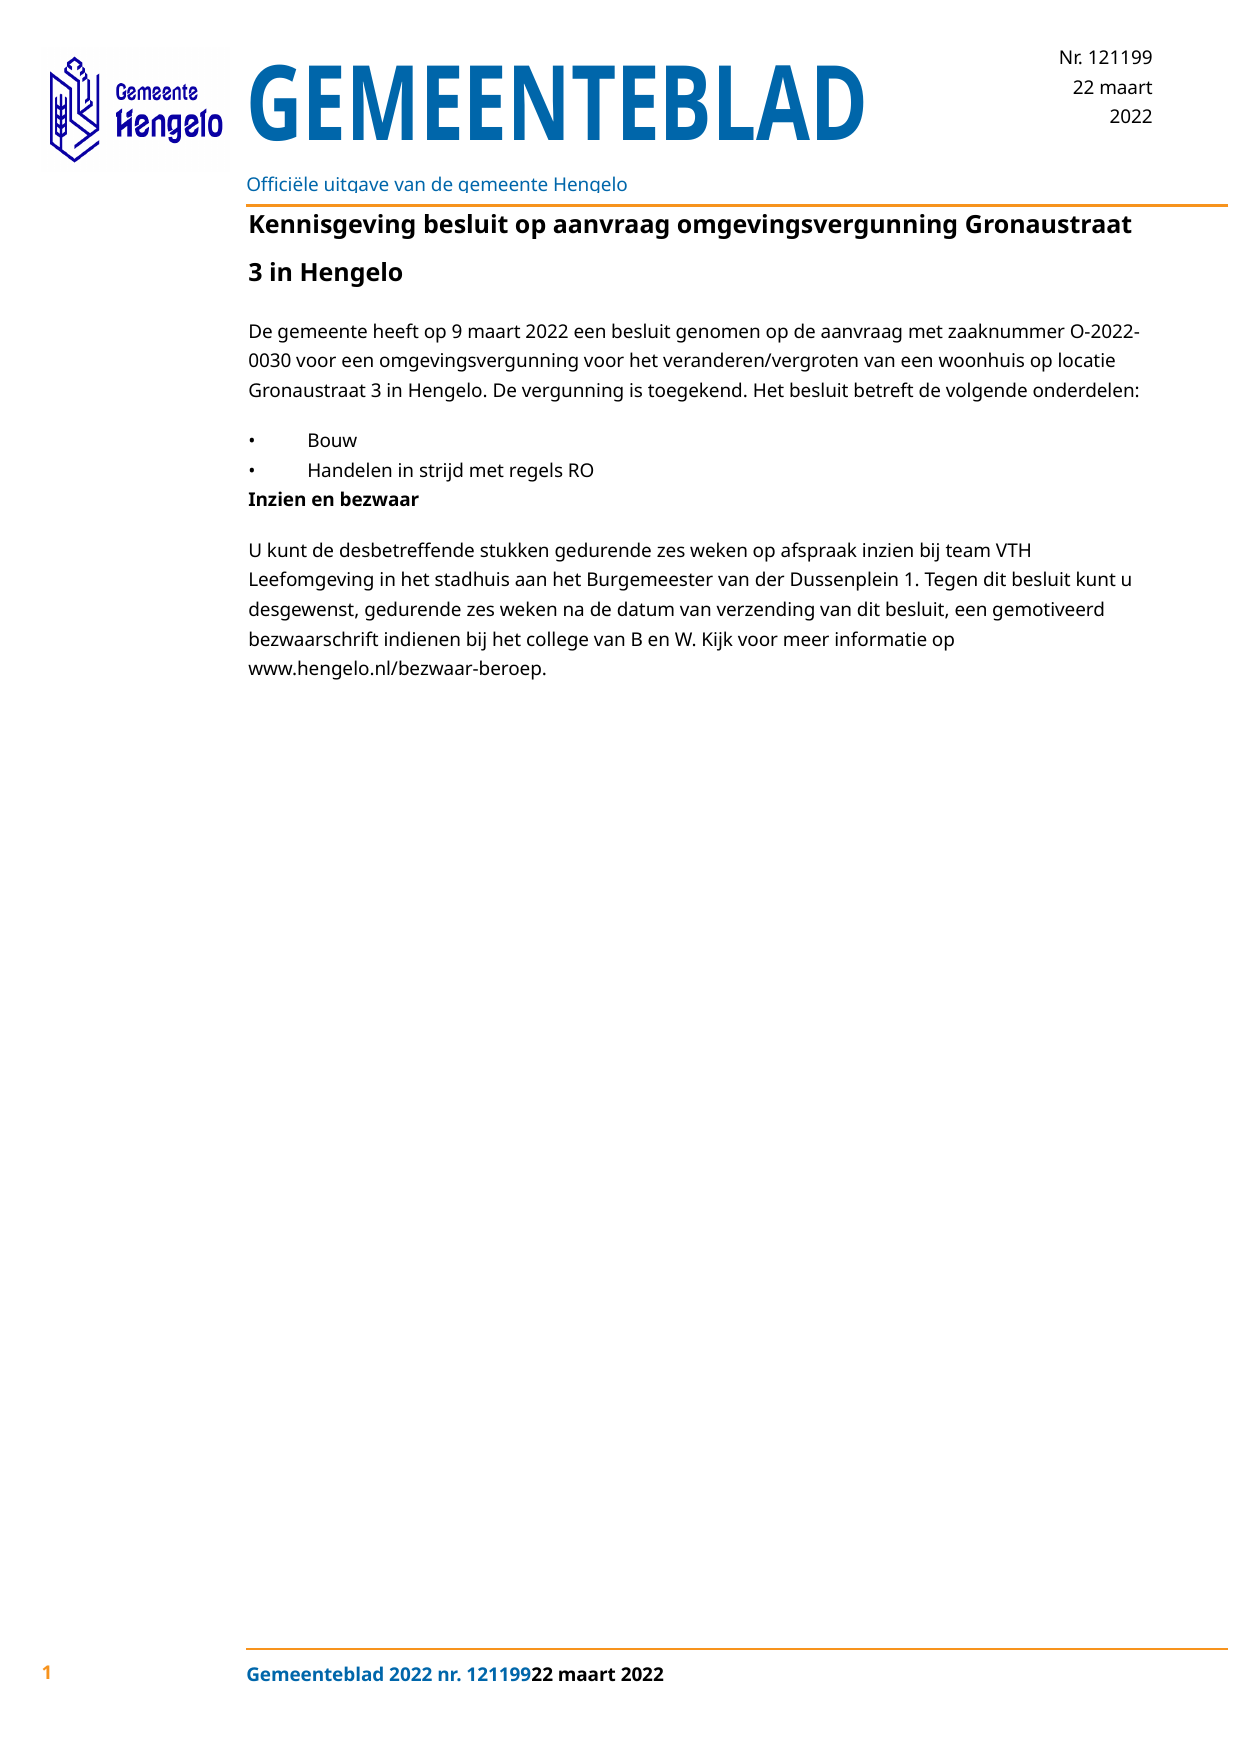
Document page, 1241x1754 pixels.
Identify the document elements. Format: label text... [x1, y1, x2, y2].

list Bouw [248, 427, 1152, 453]
list Handelen in strijd met regels RO [248, 457, 1152, 483]
text Kennisgeving besluit op aanvraag omgevingsvergunning Gronaustraat 3 in Hengelo [248, 207, 1152, 288]
text De gemeente heeft op 9 maart 2022 een besluit genomen op de aanvraag met zaaknummer O-2022-0030 voor een omgevingsvergunning voor het veranderen/vergroten van een woonhuis op locatie Gronaustraat 3 in Hengelo. De vergunning is toegekend. Het besluit betreft de volgende onderdelen: [248, 318, 1152, 403]
text Inzien en bezwaar [248, 487, 1152, 512]
picture [41, 47, 231, 172]
text U kunt de desbetreffende stukken gedurende zes weken op afspraak inzien bij team VTH Leefomgeving in het stadhuis aan het Burgemeester van der Dussenplein 1. Tegen dit besluit kunt u desgewenst, gedurende zes weken na de datum van verzending van dit besluit, een gemotiveerd bezwaarschrift indienen bij het college van B en W. Kijk voor meer informatie op www.hengelo.nl/bezwaar-beroep. [248, 537, 1152, 681]
